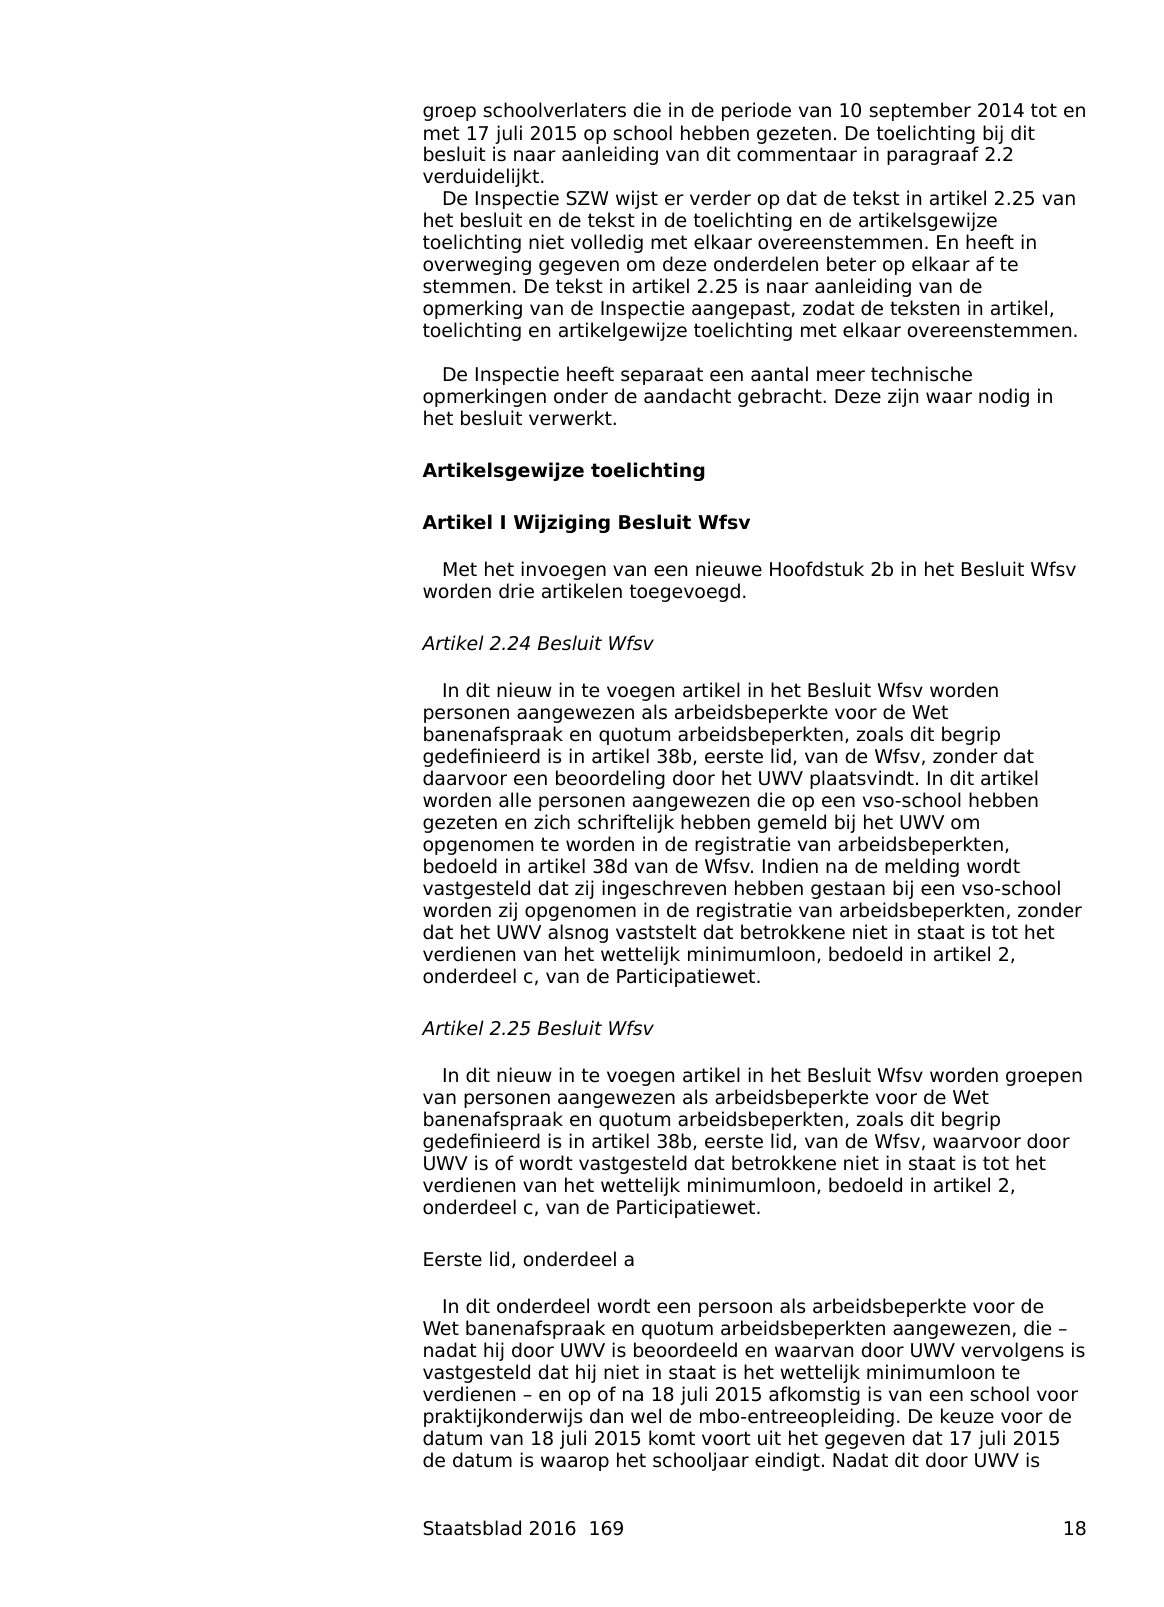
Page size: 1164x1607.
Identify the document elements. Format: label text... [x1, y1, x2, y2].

subtitle Artikel 2.24 Besluit Wfsv [422, 633, 1087, 655]
subtitle Artikelsgewijze toelichting [422, 460, 1087, 482]
text Met het invoegen van een nieuwe Hoofdstuk 2b in het Besluit Wfsv worden drie artikelen toegevoegd. [422, 559, 1087, 603]
text In dit nieuw in te voegen artikel in het Besluit Wfsv worden groepen van personen aangewezen als arbeidsbeperkte voor de Wet banenafspraak en quotum arbeidsbeperkten, zoals dit begrip gedefinieerd is in artikel 38b, eerste lid, van de Wfsv, waarvoor door UWV is of wordt vastgesteld dat betrokkene niet in staat is tot het verdienen van het wettelijk minimumloon, bedoeld in artikel 2, onderdeel c, van de Participatiewet. [422, 1065, 1087, 1219]
text In dit onderdeel wordt een persoon als arbeidsbeperkte voor de Wet banenafspraak en quotum arbeidsbeperkten aangewezen, die – nadat hij door UWV is beoordeeld en waarvan door UWV vervolgens is vastgesteld dat hij niet in staat is het wettelijk minimumloon te verdienen – en op of na 18 juli 2015 afkomstig is van een school voor praktijkonderwijs dan wel de mbo-entreeopleiding. De keuze voor de datum van 18 juli 2015 komt voort uit het gegeven dat 17 juli 2015 de datum is waarop het schooljaar eindigt. Nadat dit door UWV is [422, 1296, 1087, 1472]
text De Inspectie SZW wijst er verder op dat de tekst in artikel 2.25 van het besluit en de tekst in de toelichting en de artikelsgewijze toelichting niet volledig met elkaar overeenstemmen. En heeft in overweging gegeven om deze onderdelen beter op elkaar af te stemmen. De tekst in artikel 2.25 is naar aanleiding van de opmerking van de Inspectie aangepast, zodat de teksten in artikel, toelichting en artikelgewijze toelichting met elkaar overeenstemmen. [422, 188, 1087, 342]
subtitle Artikel 2.25 Besluit Wfsv [422, 1018, 1087, 1040]
subtitle Artikel I Wijziging Besluit Wfsv [422, 512, 1087, 534]
text In dit nieuw in te voegen artikel in het Besluit Wfsv worden personen aangewezen als arbeidsbeperkte voor de Wet banenafspraak en quotum arbeidsbeperkten, zoals dit begrip gedefinieerd is in artikel 38b, eerste lid, van de Wfsv, zonder dat daarvoor een beoordeling door het UWV plaatsvindt. In dit artikel worden alle personen aangewezen die op een vso-school hebben gezeten en zich schriftelijk hebben gemeld bij het UWV om opgenomen te worden in de registratie van arbeidsbeperkten, bedoeld in artikel 38d van de Wfsv. Indien na de melding wordt vastgesteld dat zij ingeschreven hebben gestaan bij een vso-school worden zij opgenomen in de registratie van arbeidsbeperkten, zonder dat het UWV alsnog vaststelt dat betrokkene niet in staat is tot het verdienen van het wettelijk minimumloon, bedoeld in artikel 2, onderdeel c, van de Participatiewet. [422, 680, 1087, 988]
subtitle Eerste lid, onderdeel a [422, 1249, 1087, 1271]
text groep schoolverlaters die in de periode van 10 september 2014 tot en met 17 juli 2015 op school hebben gezeten. De toelichting bij dit besluit is naar aanleiding van dit commentaar in paragraaf 2.2 verduidelijkt. [422, 100, 1087, 188]
text De Inspectie heeft separaat een aantal meer technische opmerkingen onder de aandacht gebracht. Deze zijn waar nodig in het besluit verwerkt. [422, 364, 1087, 430]
